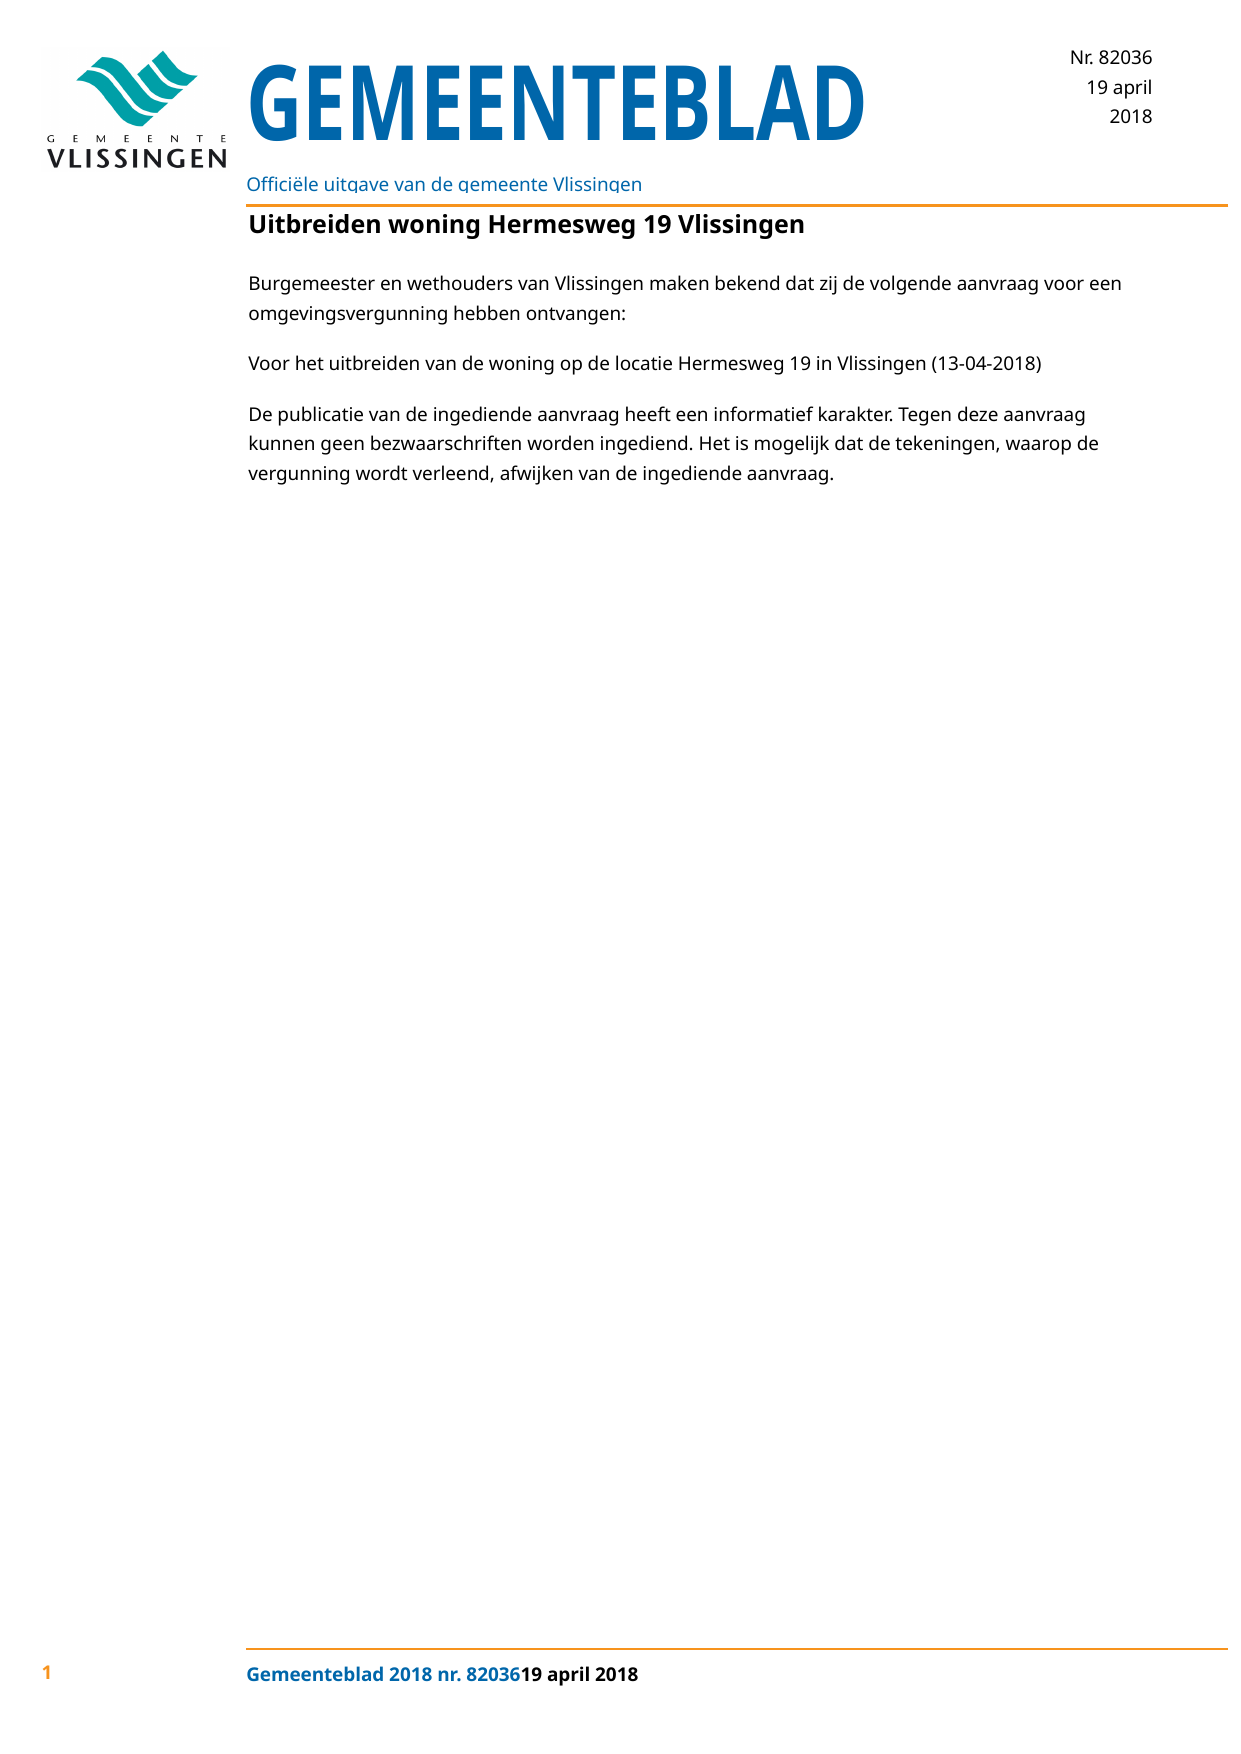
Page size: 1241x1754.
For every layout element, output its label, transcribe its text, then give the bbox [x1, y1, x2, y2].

picture [41, 47, 231, 172]
text Voor het uitbreiden van de woning op de locatie Hermesweg 19 in Vlissingen (13-04-2018) [248, 350, 1152, 376]
text Uitbreiden woning Hermesweg 19 Vlissingen [248, 207, 1152, 241]
text De publicatie van de ingediende aanvraag heeft een informatief karakter. Tegen deze aanvraag kunnen geen bezwaarschriften worden ingediend. Het is mogelijk dat de tekeningen, waarop de vergunning wordt verleend, afwijken van de ingediende aanvraag. [248, 401, 1152, 486]
text Burgemeester en wethouders van Vlissingen maken bekend dat zij de volgende aanvraag voor een omgevingsvergunning hebben ontvangen: [248, 270, 1152, 326]
